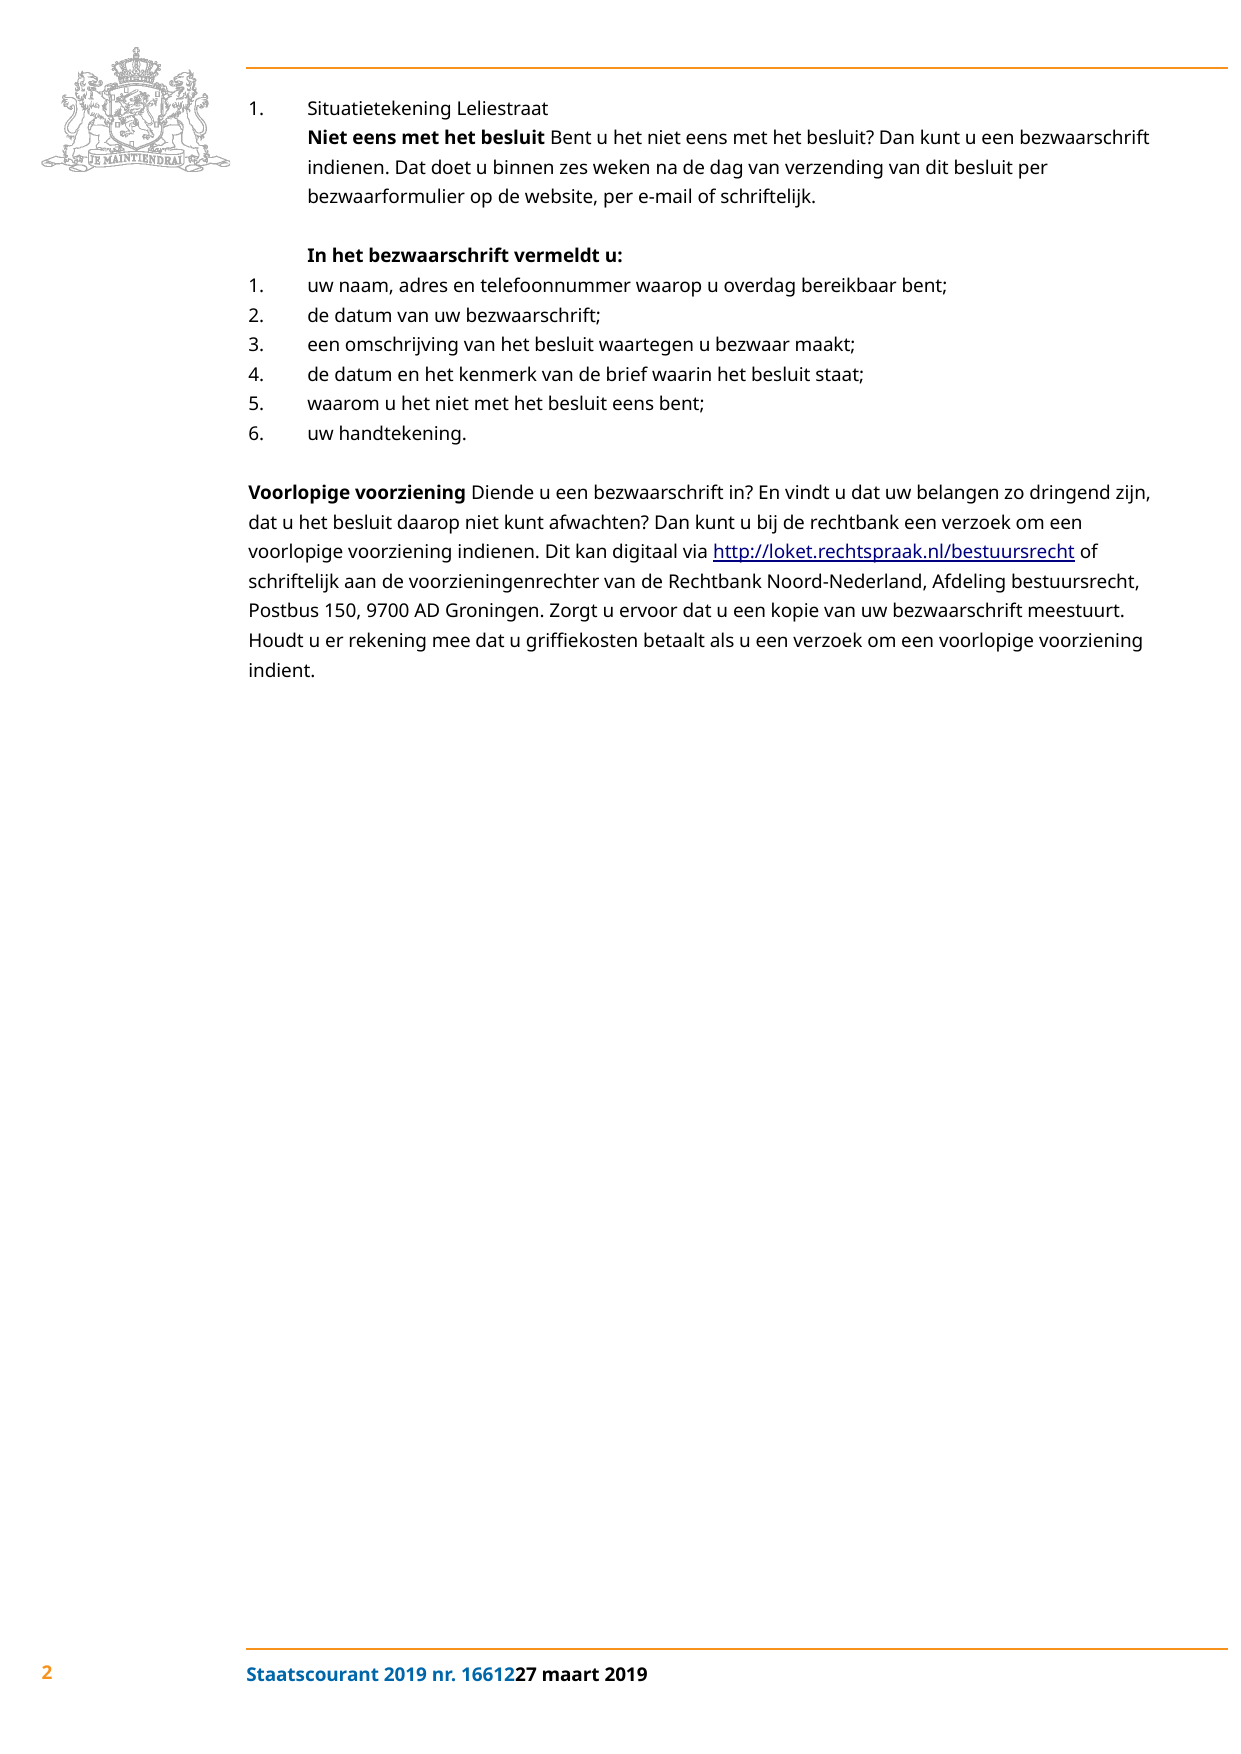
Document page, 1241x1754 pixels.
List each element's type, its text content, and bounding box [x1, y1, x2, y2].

text Voorlopige voorziening Diende u een bezwaarschrift in? En vindt u dat uw belangen zo dringend zijn, dat u het besluit daarop niet kunt afwachten? Dan kunt u bij de rechtbank een verzoek om een voorlopige voorziening indienen. Dit kan digitaal via http://loket.rechtspraak.nl/bestuursrecht of schriftelijk aan de voorzieningenrechter van de Rechtbank Noord-Nederland, Afdeling bestuursrecht, Postbus 150, 9700 AD Groningen. Zorgt u ervoor dat u een kopie van uw bezwaarschrift meestuurt. Houdt u er rekening mee dat u griffiekosten betaalt als u een verzoek om een voorlopige voorziening indient. [248, 479, 1152, 683]
list uw naam, adres en telefoonnummer waarop u overdag bereikbaar bent; [248, 272, 1152, 298]
list uw handtekening. [248, 420, 1152, 446]
list Situatietekening Leliestraat [248, 95, 1152, 121]
list een omschrijving van het besluit waartegen u bezwaar maakt; [248, 331, 1152, 357]
picture [41, 47, 231, 172]
list In het bezwaarschrift vermeldt u: [248, 243, 1152, 268]
list de datum en het kenmerk van de brief waarin het besluit staat; [248, 361, 1152, 387]
list Niet eens met het besluit Bent u het niet eens met het besluit? Dan kunt u een bezwaarschrift indienen. Dat doet u binnen zes weken na de dag van verzending van dit besluit per bezwaarformulier op de website, per e-mail of schriftelijk. [248, 124, 1152, 209]
list waarom u het niet met het besluit eens bent; [248, 391, 1152, 416]
list de datum van uw bezwaarschrift; [248, 302, 1152, 328]
